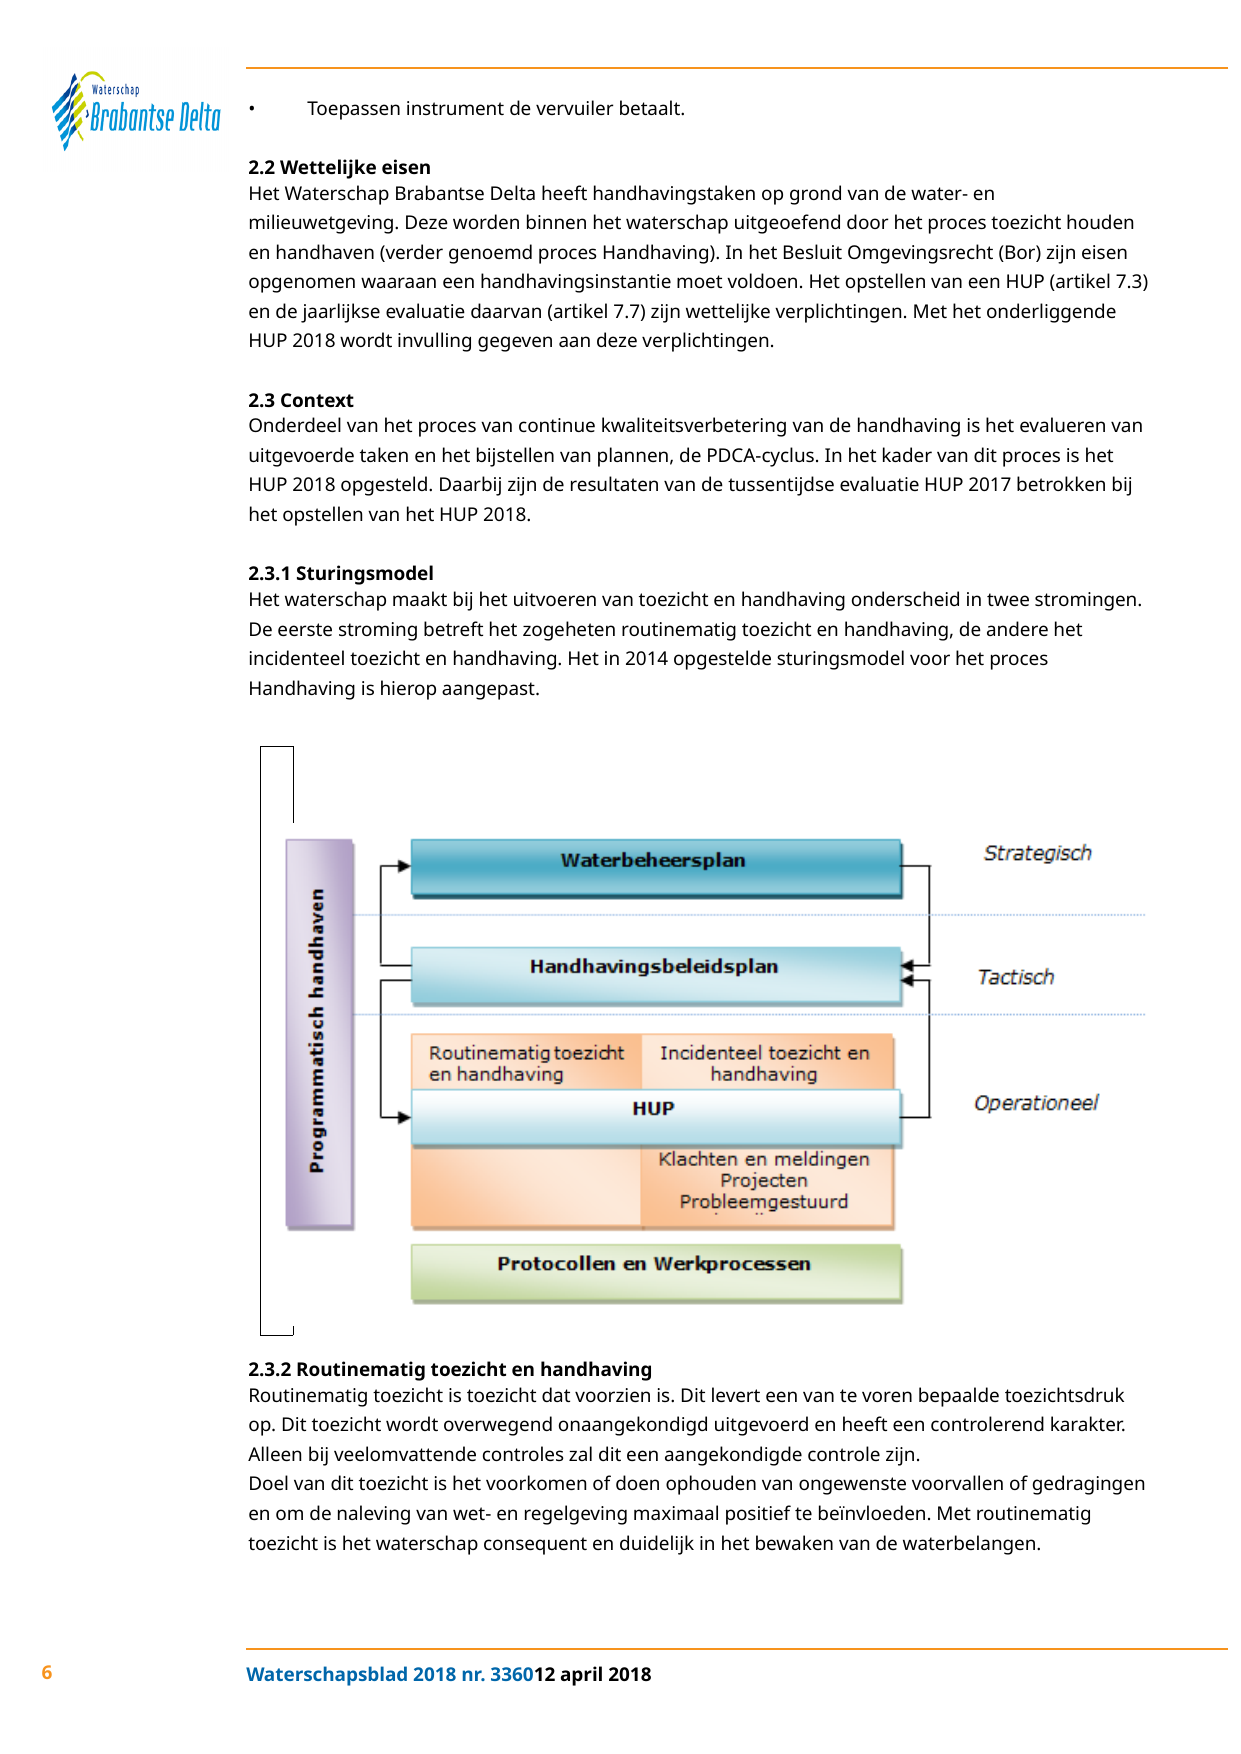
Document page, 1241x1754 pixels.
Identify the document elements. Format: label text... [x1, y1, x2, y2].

text Onderdeel van het proces van continue kwaliteitsverbetering van de handhaving is het evalueren van uitgevoerde taken en het bijstellen van plannen, de PDCA-cyclus. In het kader van dit proces is het HUP 2018 opgesteld. Daarbij zijn de resultaten van de tussentijdse evaluatie HUP 2017 betrokken bij het opstellen van het HUP 2018. [248, 412, 1152, 527]
text Doel van dit toezicht is het voorkomen of doen ophouden van ongewenste voorvallen of gedragingen en om de naleving van wet- en regelgeving maximaal positief te beïnvloeden. Met routinematig toezicht is het waterschap consequent en duidelijk in het bewaken van de waterbelangen. [248, 1471, 1152, 1555]
text Het Waterschap Brabantse Delta heeft handhavingstaken op grond van de water- en milieuwetgeving. Deze worden binnen het waterschap uitgeoefend door het proces toezicht houden en handhaven (verder genoemd proces Handhaving). In het Besluit Omgevingsrecht (Bor) zijn eisen opgenomen waaraan een handhavingsinstantie moet voldoen. Het opstellen van een HUP (artikel 7.3) en de jaarlijkse evaluatie daarvan (artikel 7.7) zijn wettelijke verplichtingen. Met het onderliggende HUP 2018 wordt invulling gegeven aan deze verplichtingen. [248, 180, 1152, 353]
text 2.3.2 Routinematig toezicht en handhaving [248, 1356, 1152, 1382]
text Het waterschap maakt bij het uitvoeren van toezicht en handhaving onderscheid in twee stromingen. De eerste stroming betreft het zogeheten routinematig toezicht en handhaving, de andere het incidenteel toezicht en handhaving. Het in 2014 opgestelde sturingsmodel voor het proces Handhaving is hierop aangepast. [248, 586, 1152, 701]
text 2.3 Context [248, 387, 1152, 412]
list Toepassen instrument de vervuiler betaalt. [248, 95, 1152, 121]
picture [268, 823, 1155, 1326]
text 2.3.1 Sturingsmodel [248, 560, 1152, 586]
text 2.2 Wettelijke eisen [248, 154, 1152, 180]
text Routinematig toezicht is toezicht dat voorzien is. Dit levert een van te voren bepaalde toezichtsdruk op. Dit toezicht wordt overwegend onaangekondigd uitgevoerd en heeft een controlerend karakter. Alleen bij veelomvattende controles zal dit een aangekondigde controle zijn. [248, 1382, 1152, 1467]
picture [41, 47, 231, 172]
